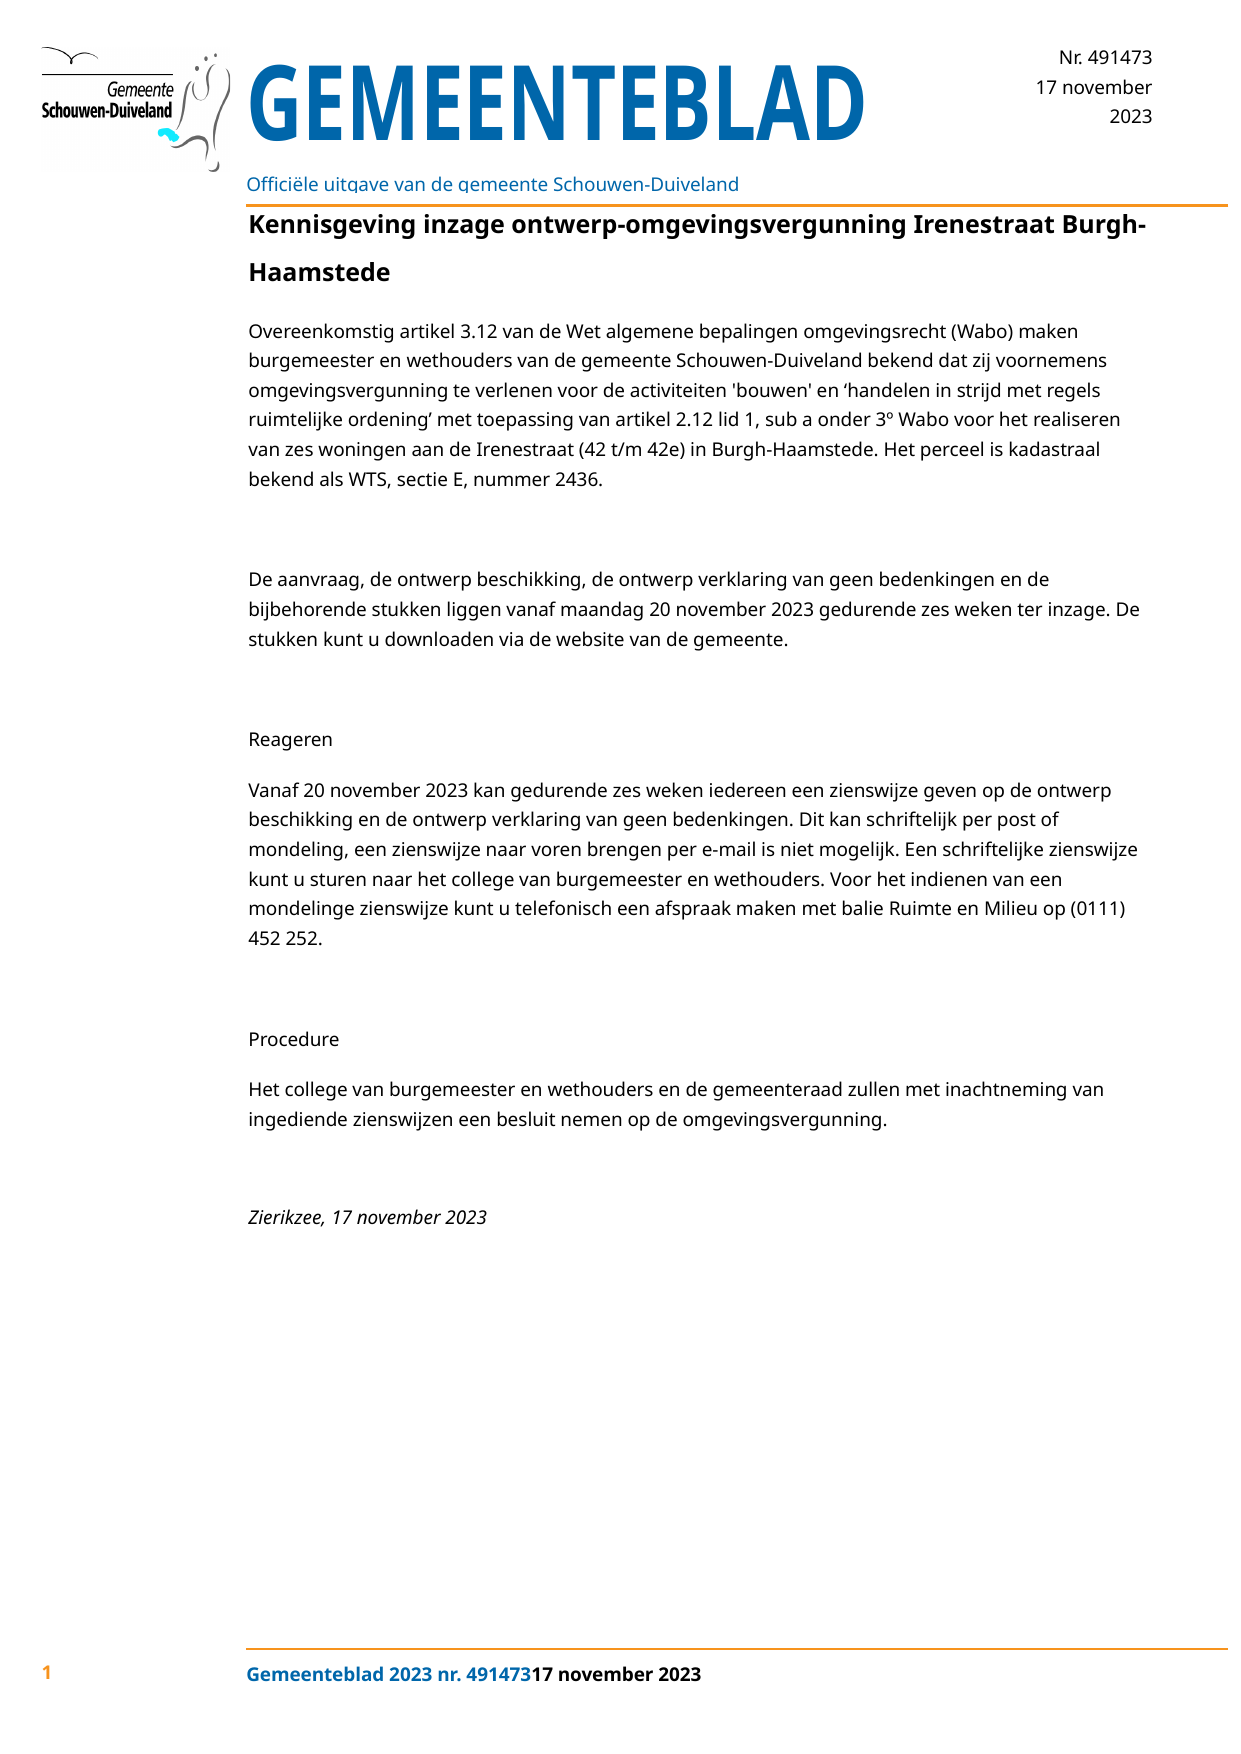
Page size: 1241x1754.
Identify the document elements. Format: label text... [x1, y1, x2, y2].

text Zierikzee, 17 november 2023 [248, 1204, 1152, 1230]
text Het college van burgemeester en wethouders en de gemeenteraad zullen met inachtneming van ingediende zienswijzen een besluit nemen op de omgevingsvergunning. [248, 1076, 1152, 1132]
text Procedure [248, 1026, 1152, 1052]
text Reageren [248, 727, 1152, 752]
text Kennisgeving inzage ontwerp-omgevingsvergunning Irenestraat Burgh-Haamstede [248, 207, 1152, 288]
text Overeenkomstig artikel 3.12 van de Wet algemene bepalingen omgevingsrecht (Wabo) maken burgemeester en wethouders van de gemeente Schouwen-Duiveland bekend dat zij voornemens omgevingsvergunning te verlenen voor de activiteiten 'bouwen' en ‘handelen in strijd met regels ruimtelijke ordening’ met toepassing van artikel 2.12 lid 1, sub a onder 3º Wabo voor het realiseren van zes woningen aan de Irenestraat (42 t/m 42e) in Burgh-Haamstede. Het perceel is kadastraal bekend als WTS, sectie E, nummer 2436. [248, 318, 1152, 492]
text De aanvraag, de ontwerp beschikking, de ontwerp verklaring van geen bedenkingen en de bijbehorende stukken liggen vanaf maandag 20 november 2023 gedurende zes weken ter inzage. De stukken kunt u downloaden via de website van de gemeente. [248, 567, 1152, 652]
picture [41, 47, 231, 172]
text Vanaf 20 november 2023 kan gedurende zes weken iedereen een zienswijze geven op de ontwerp beschikking en de ontwerp verklaring van geen bedenkingen. Dit kan schriftelijk per post of mondeling, een zienswijze naar voren brengen per e-mail is niet mogelijk. Een schriftelijke zienswijze kunt u sturen naar het college van burgemeester en wethouders. Voor het indienen van een mondelinge zienswijze kunt u telefonisch een afspraak maken met balie Ruimte en Milieu op (0111) 452 252. [248, 777, 1152, 951]
